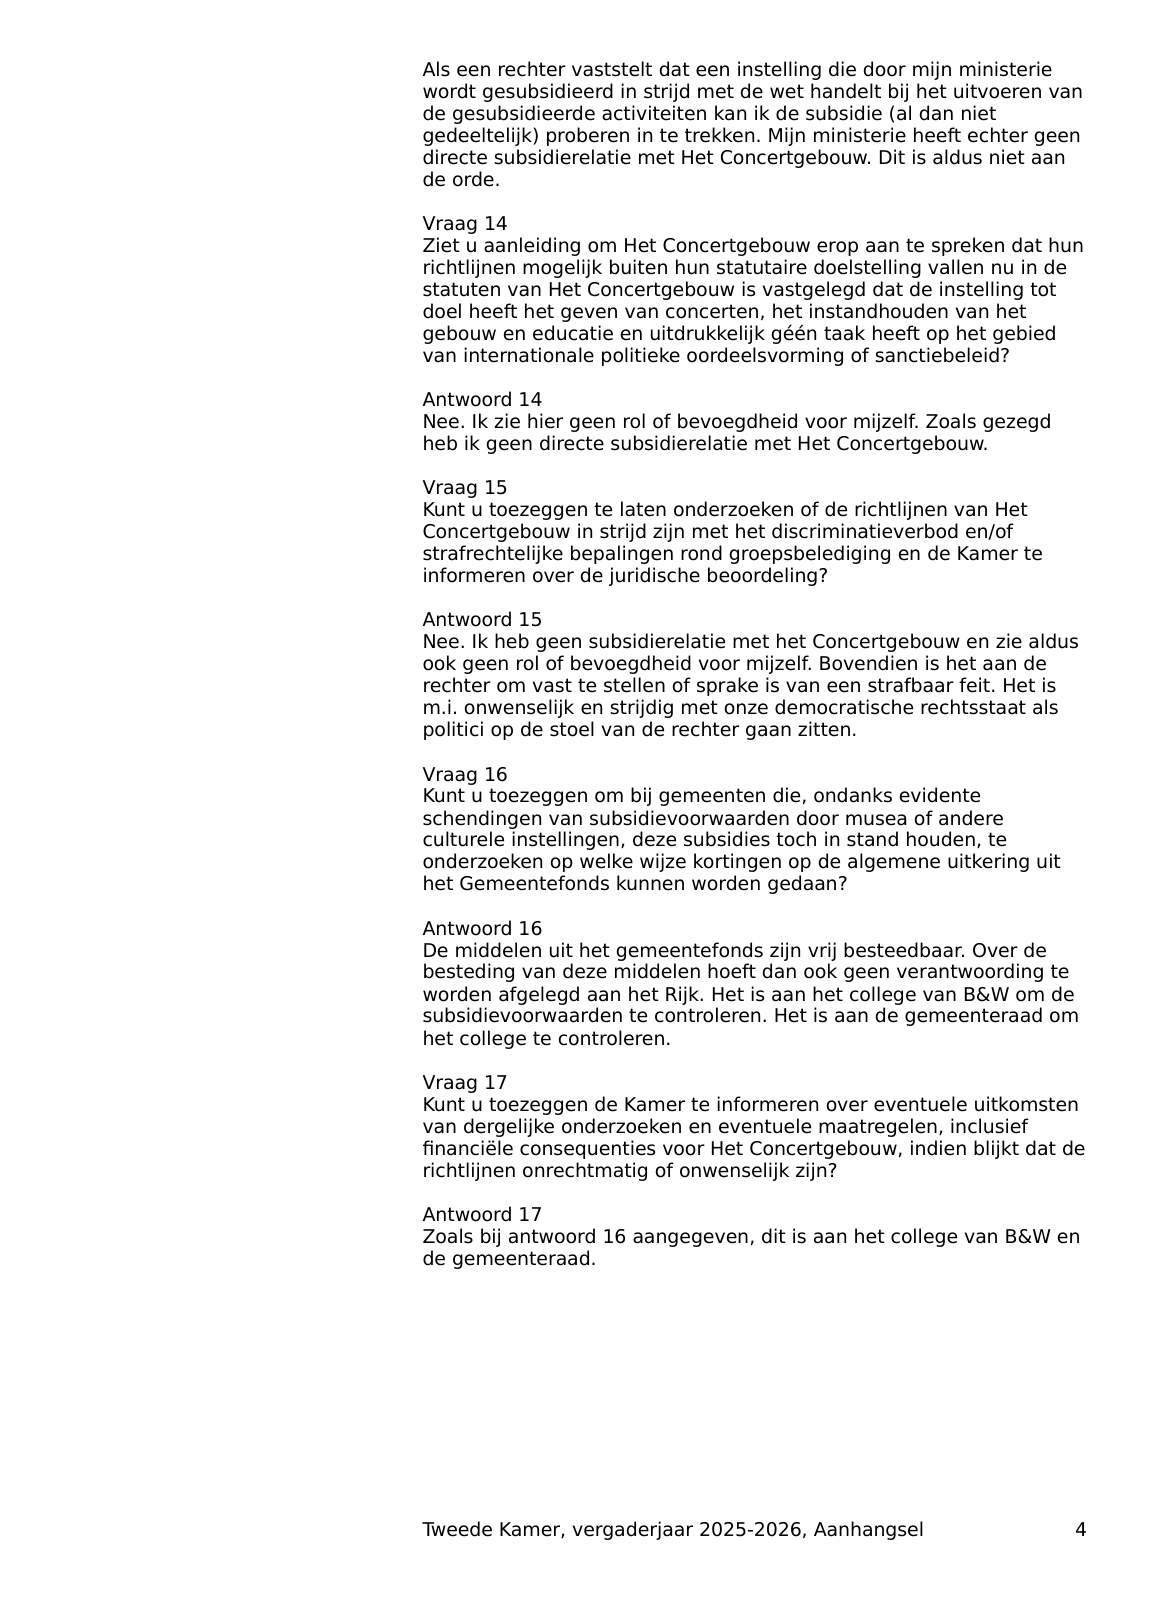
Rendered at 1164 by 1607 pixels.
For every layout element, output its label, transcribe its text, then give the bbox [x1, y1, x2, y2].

text Vraag 17 [422, 1072, 1087, 1093]
text Als een rechter vaststelt dat een instelling die door mijn ministerie wordt gesubsidieerd in strijd met de wet handelt bij het uitvoeren van de gesubsidieerde activiteiten kan ik de subsidie (al dan niet gedeeltelijk) proberen in te trekken. Mijn ministerie heeft echter geen directe subsidierelatie met Het Concertgebouw. Dit is aldus niet aan de orde. [422, 59, 1087, 191]
text Kunt u toezeggen te laten onderzoeken of de richtlijnen van Het Concertgebouw in strijd zijn met het discriminatieverbod en/of strafrechtelijke bepalingen rond groepsbelediging en de Kamer te informeren over de juridische beoordeling? [422, 499, 1087, 587]
text Nee. Ik heb geen subsidierelatie met het Concertgebouw en zie aldus ook geen rol of bevoegdheid voor mijzelf. Bovendien is het aan de rechter om vast te stellen of sprake is van een strafbaar feit. Het is m.i. onwenselijk en strijdig met onze democratische rechtsstaat als politici op de stoel van de rechter gaan zitten. [422, 631, 1087, 741]
text Nee. Ik zie hier geen rol of bevoegdheid voor mijzelf. Zoals gezegd heb ik geen directe subsidierelatie met Het Concertgebouw. [422, 411, 1087, 455]
text De middelen uit het gemeentefonds zijn vrij besteedbaar. Over de besteding van deze middelen hoeft dan ook geen verantwoording te worden afgelegd aan het Rijk. Het is aan het college van B&W om de subsidievoorwaarden te controleren. Het is aan de gemeenteraad om het college te controleren. [422, 939, 1087, 1049]
text Antwoord 16 [422, 917, 1087, 939]
text Kunt u toezeggen de Kamer te informeren over eventuele uitkomsten van dergelijke onderzoeken en eventuele maatregelen, inclusief financiële consequenties voor Het Concertgebouw, indien blijkt dat de richtlijnen onrechtmatig of onwenselijk zijn? [422, 1093, 1087, 1181]
text Antwoord 17 [422, 1204, 1087, 1226]
text Vraag 14 [422, 213, 1087, 235]
text Vraag 15 [422, 477, 1087, 499]
text Kunt u toezeggen om bij gemeenten die, ondanks evidente schendingen van subsidievoorwaarden door musea of andere culturele instellingen, deze subsidies toch in stand houden, te onderzoeken op welke wijze kortingen op de algemene uitkering uit het Gemeentefonds kunnen worden gedaan? [422, 785, 1087, 895]
text Zoals bij antwoord 16 aangegeven, dit is aan het college van B&W en de gemeenteraad. [422, 1226, 1087, 1269]
text Ziet u aanleiding om Het Concertgebouw erop aan te spreken dat hun richtlijnen mogelijk buiten hun statutaire doelstelling vallen nu in de statuten van Het Concertgebouw is vastgelegd dat de instelling tot doel heeft het geven van concerten, het instandhouden van het gebouw en educatie en uitdrukkelijk géén taak heeft op het gebied van internationale politieke oordeelsvorming of sanctiebeleid? [422, 235, 1087, 367]
text Antwoord 15 [422, 609, 1087, 631]
text Vraag 16 [422, 763, 1087, 785]
text Antwoord 14 [422, 389, 1087, 411]
